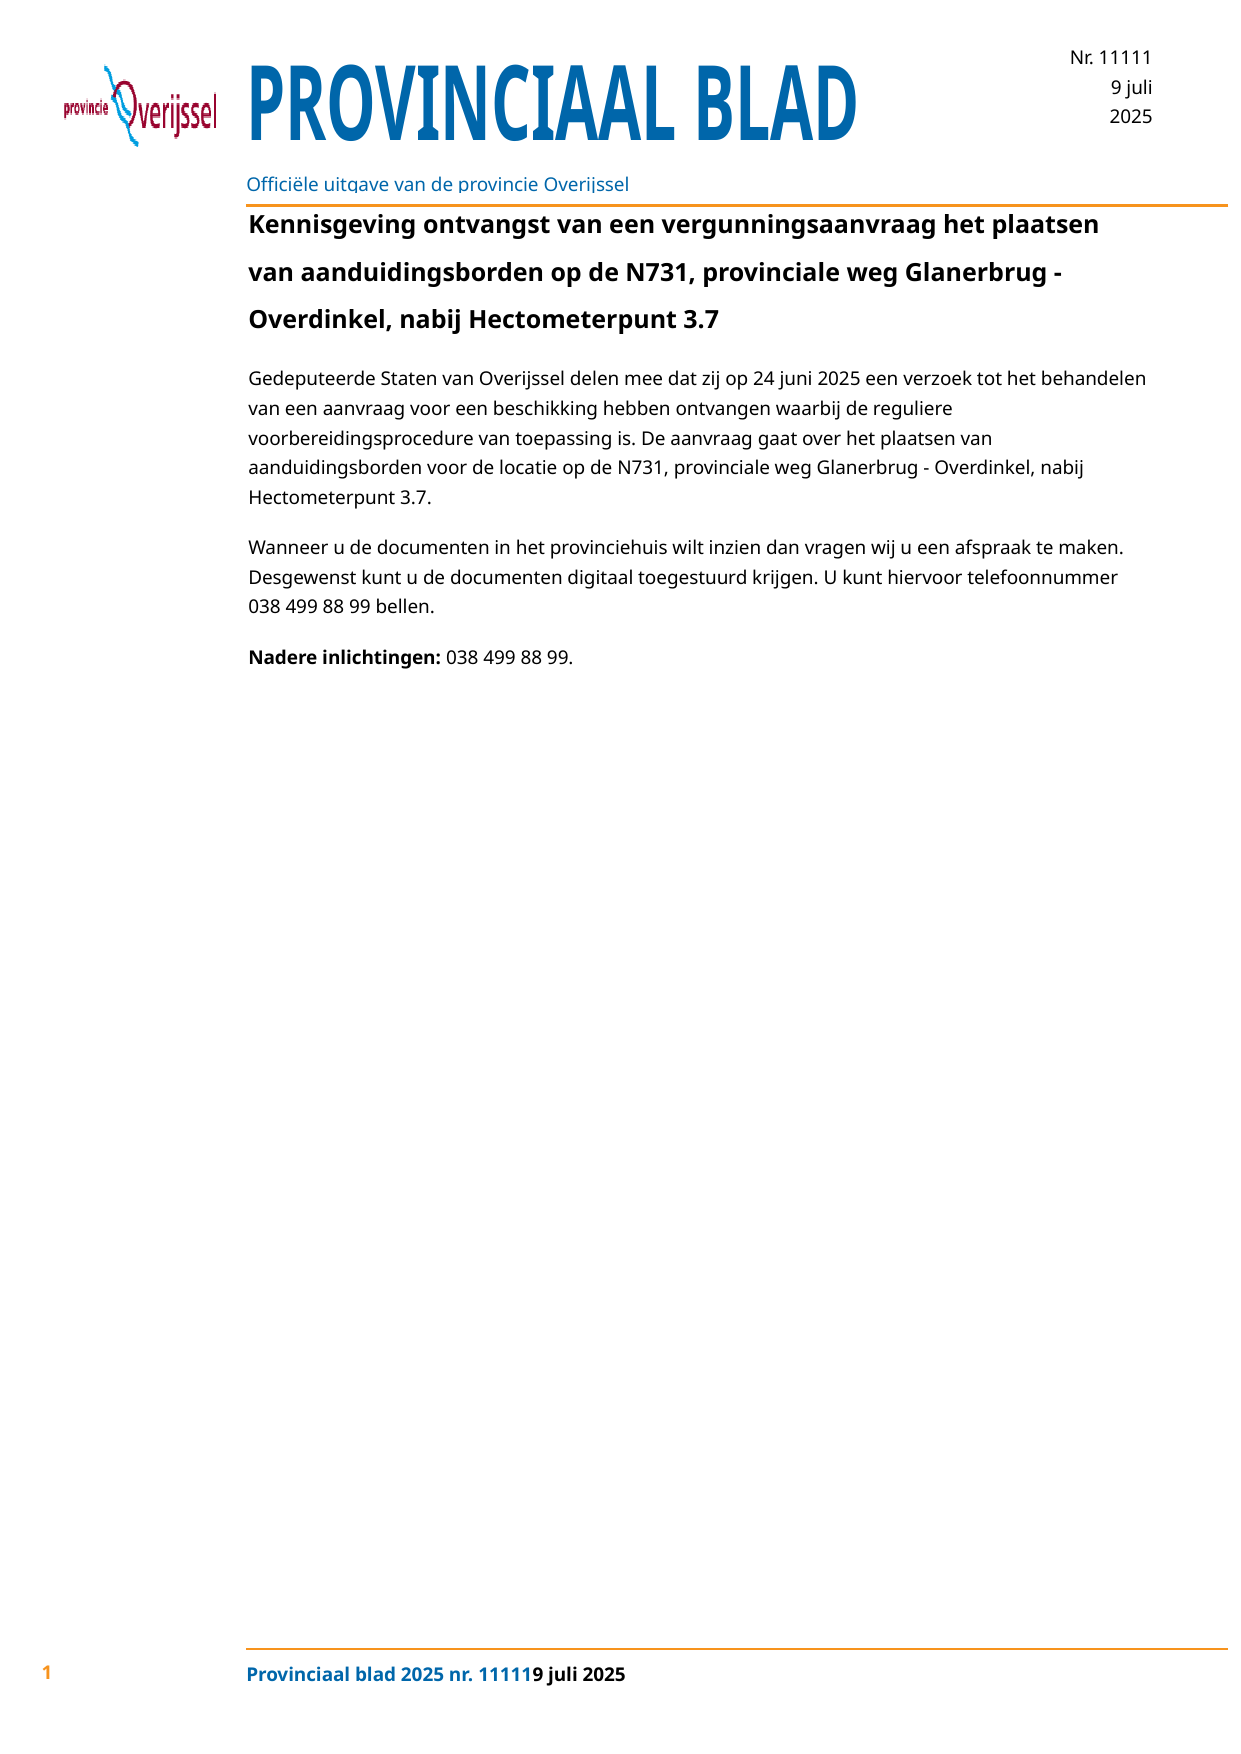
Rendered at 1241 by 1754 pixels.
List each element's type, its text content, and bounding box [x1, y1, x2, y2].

text Kennisgeving ontvangst van een vergunningsaanvraag het plaatsen van aanduidingsborden op de N731, provinciale weg Glanerbrug - Overdinkel, nabij Hectometerpunt 3.7 [248, 207, 1152, 336]
picture [41, 47, 231, 172]
text Nadere inlichtingen: 038 499 88 99. [248, 644, 1152, 669]
text Wanneer u de documenten in het provinciehuis wilt inzien dan vragen wij u een afspraak te maken. Desgewenst kunt u de documenten digitaal toegestuurd krijgen. U kunt hiervoor telefoonnummer 038 499 88 99 bellen. [248, 534, 1152, 619]
text Gedeputeerde Staten van Overijssel delen mee dat zij op 24 juni 2025 een verzoek tot het behandelen van een aanvraag voor een beschikking hebben ontvangen waarbij de reguliere voorbereidingsprocedure van toepassing is. De aanvraag gaat over het plaatsen van aanduidingsborden voor de locatie op de N731, provinciale weg Glanerbrug - Overdinkel, nabij Hectometerpunt 3.7. [248, 366, 1152, 509]
